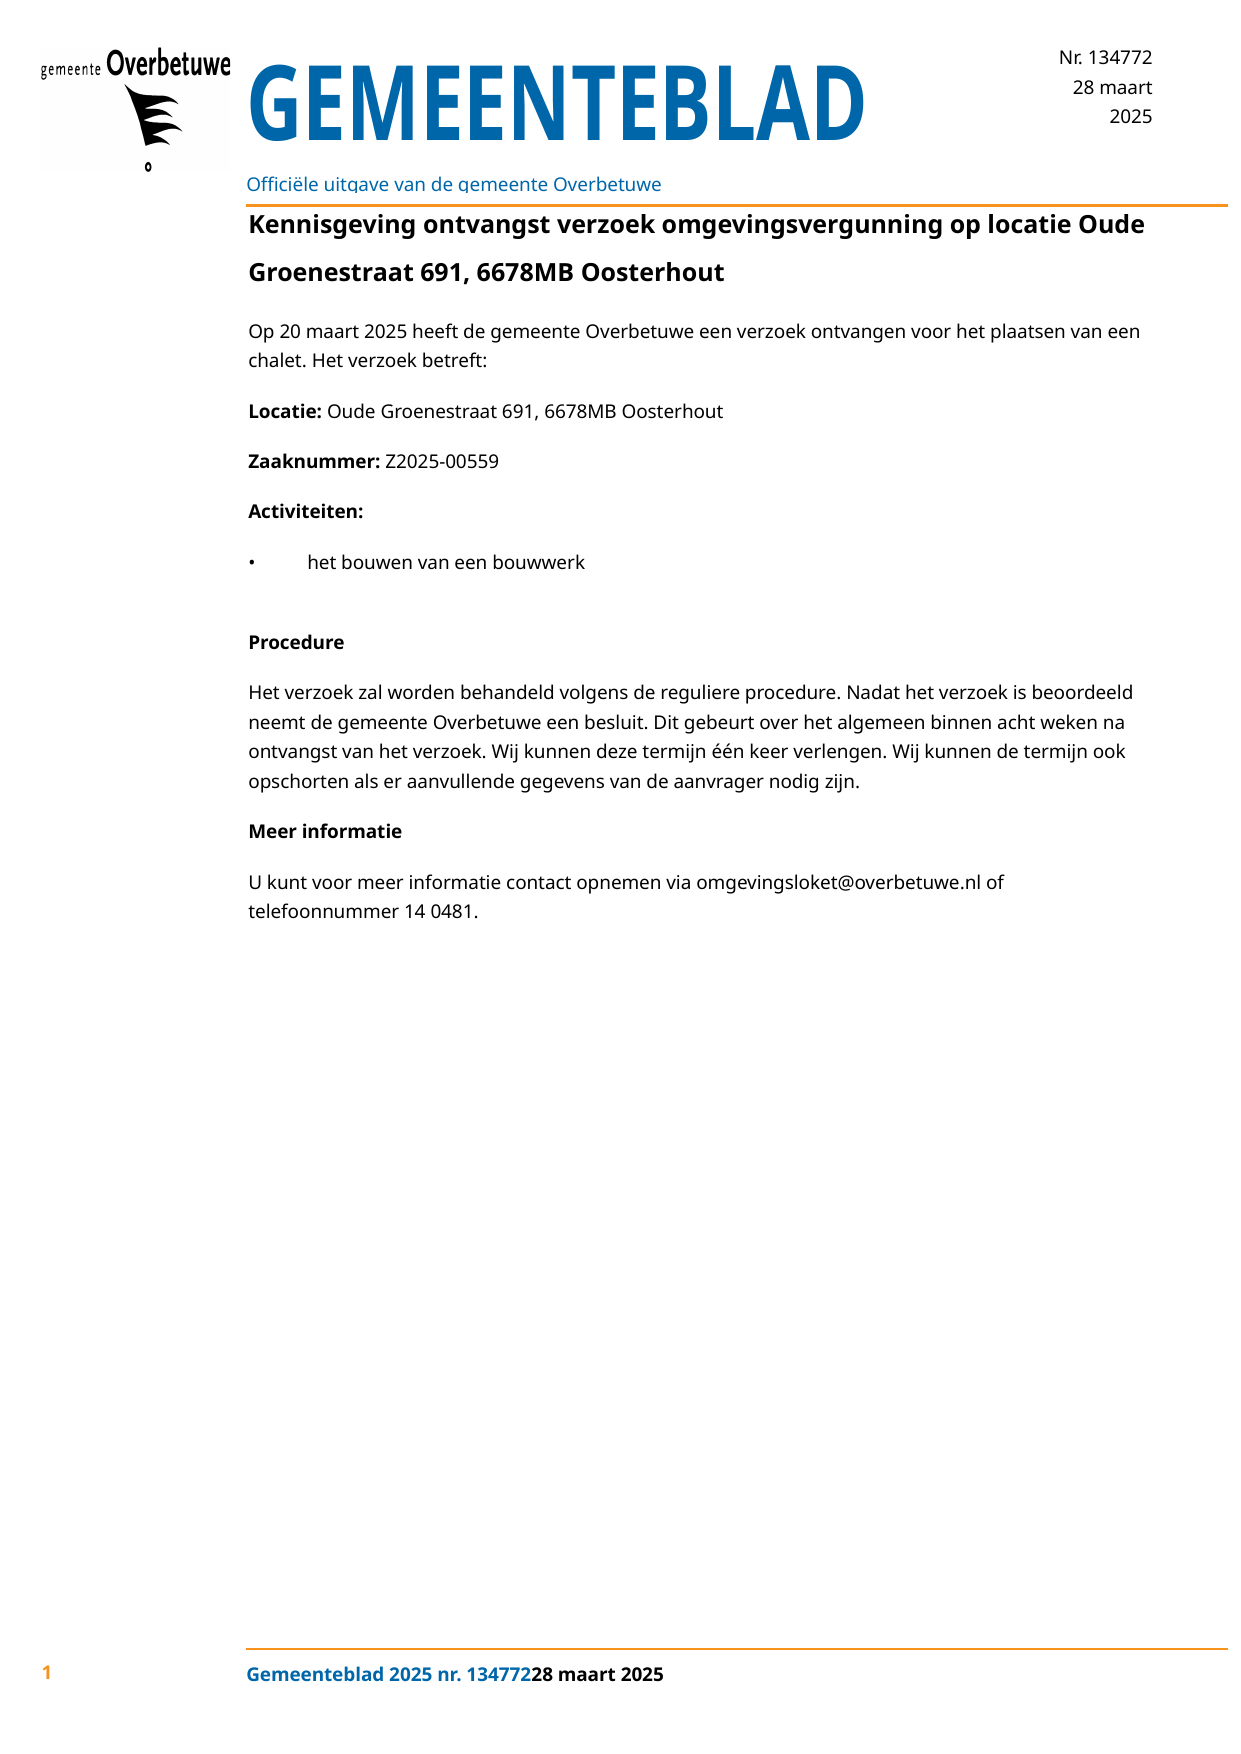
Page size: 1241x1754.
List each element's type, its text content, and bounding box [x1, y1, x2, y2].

text Locatie: Oude Groenestraat 691, 6678MB Oosterhout [248, 398, 1152, 424]
text Procedure [248, 629, 1152, 655]
text Het verzoek zal worden behandeld volgens de reguliere procedure. Nadat het verzoek is beoordeeld neemt de gemeente Overbetuwe een besluit. Dit gebeurt over het algemeen binnen acht weken na ontvangst van het verzoek. Wij kunnen deze termijn één keer verlengen. Wij kunnen de termijn ook opschorten als er aanvullende gegevens van de aanvrager nodig zijn. [248, 679, 1152, 794]
list het bouwen van een bouwwerk [248, 549, 1152, 575]
text Zaaknummer: Z2025-00559 [248, 448, 1152, 474]
text Kennisgeving ontvangst verzoek omgevingsvergunning op locatie Oude Groenestraat 691, 6678MB Oosterhout [248, 207, 1152, 288]
picture [41, 47, 231, 172]
text Op 20 maart 2025 heeft de gemeente Overbetuwe een verzoek ontvangen voor het plaatsen van een chalet. Het verzoek betreft: [248, 318, 1152, 373]
text Meer informatie [248, 819, 1152, 844]
text Activiteiten: [248, 499, 1152, 524]
text U kunt voor meer informatie contact opnemen via omgevingsloket@overbetuwe.nl of telefoonnummer 14 0481. [248, 869, 1152, 924]
